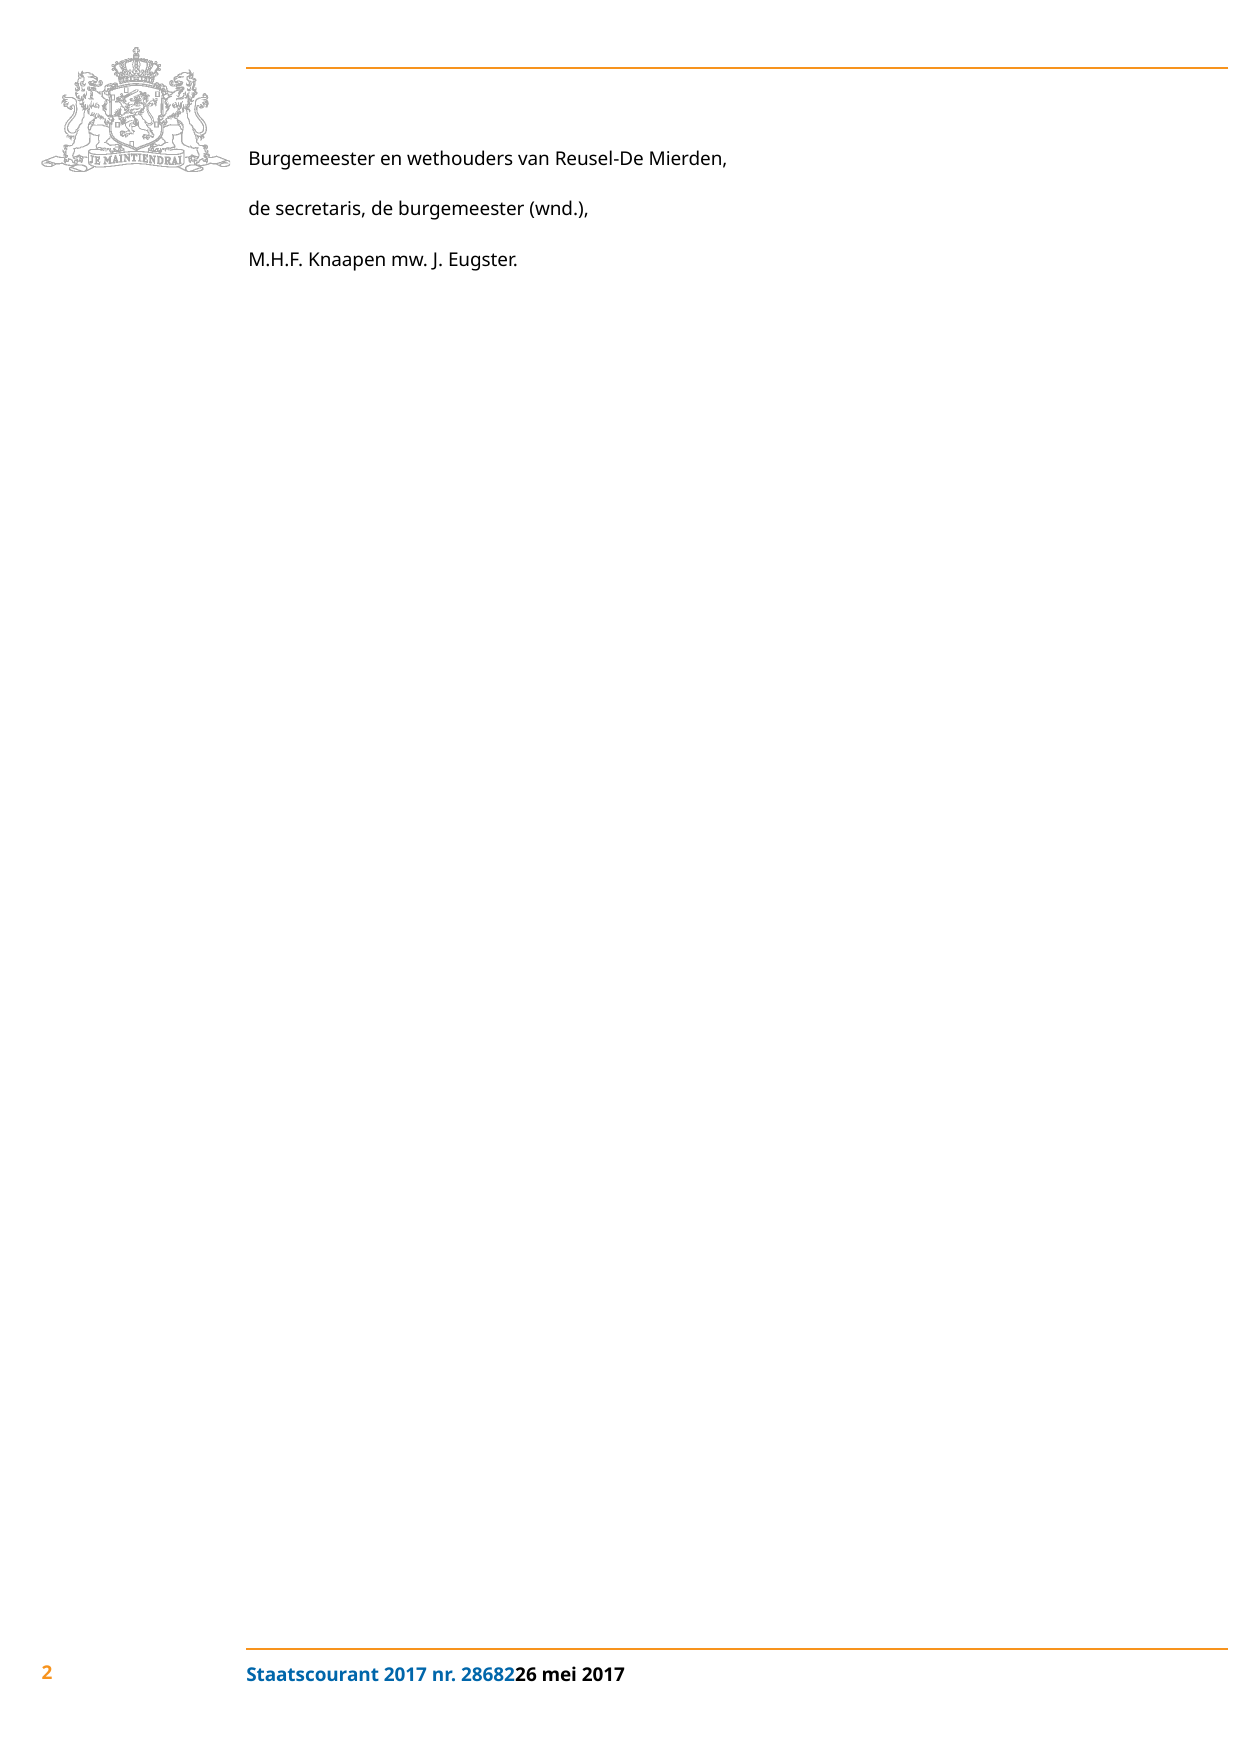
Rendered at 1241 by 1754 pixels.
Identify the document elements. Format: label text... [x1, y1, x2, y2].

text Burgemeester en wethouders van Reusel-De Mierden, [248, 145, 1152, 171]
text de secretaris, de burgemeester (wnd.), [248, 196, 1152, 221]
picture [41, 47, 231, 172]
text M.H.F. Knaapen mw. J. Eugster. [248, 246, 1152, 272]
